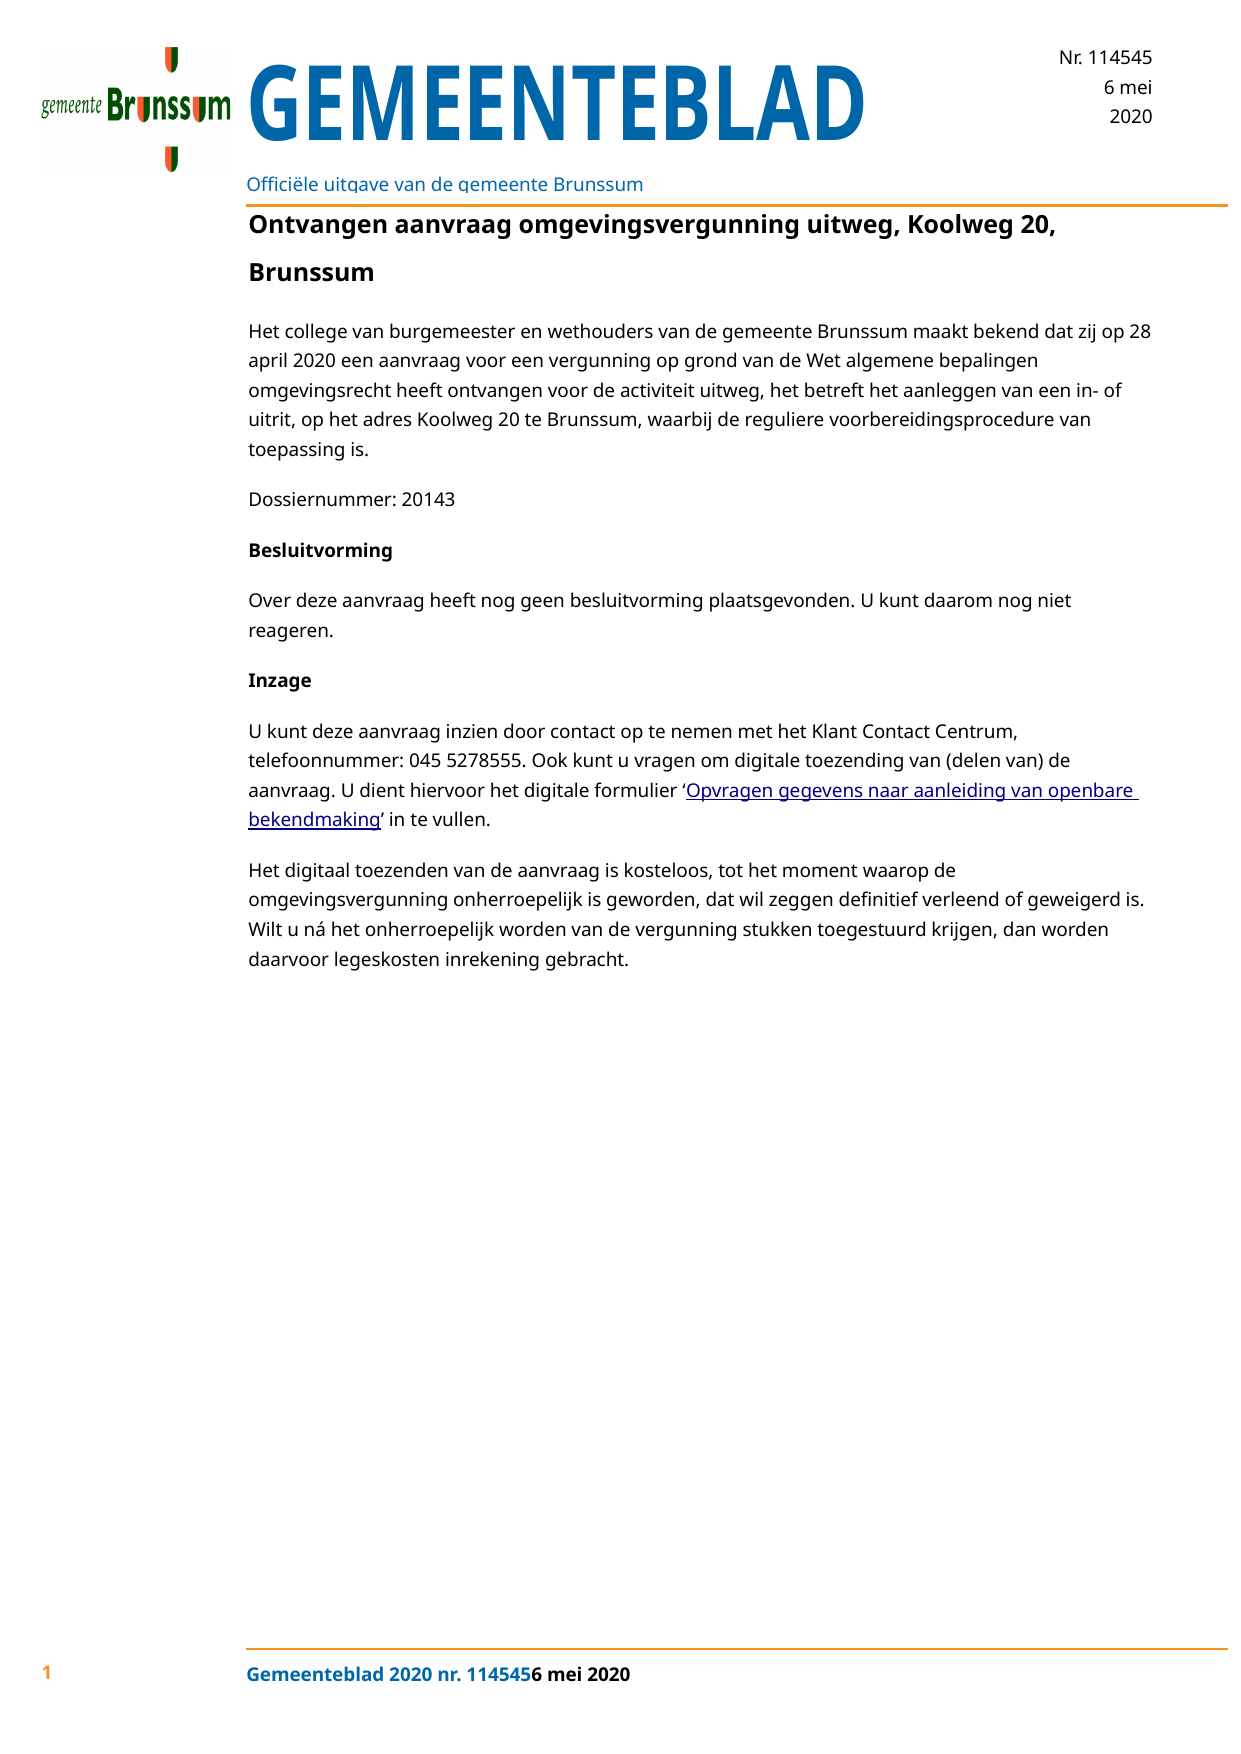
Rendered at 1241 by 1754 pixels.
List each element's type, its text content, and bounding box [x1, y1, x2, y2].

picture [41, 47, 231, 172]
text Over deze aanvraag heeft nog geen besluitvorming plaatsgevonden. U kunt daarom nog niet reageren. [248, 587, 1152, 643]
text Het digitaal toezenden van de aanvraag is kosteloos, tot het moment waarop de omgevingsvergunning onherroepelijk is geworden, dat wil zeggen definitief verleend of geweigerd is. Wilt u ná het onherroepelijk worden van de vergunning stukken toegestuurd krijgen, dan worden daarvoor legeskosten inrekening gebracht. [248, 857, 1152, 972]
text Ontvangen aanvraag omgevingsvergunning uitweg, Koolweg 20, Brunssum [248, 207, 1152, 288]
text U kunt deze aanvraag inzien door contact op te nemen met het Klant Contact Centrum, telefoonnummer: 045 5278555. Ook kunt u vragen om digitale toezending van (delen van) de aanvraag. U dient hiervoor het digitale formulier ‘Opvragen gegevens naar aanleiding van openbare bekendmaking’ in te vullen. [248, 718, 1152, 832]
text Dossiernummer: 20143 [248, 487, 1152, 512]
text Besluitvorming [248, 537, 1152, 563]
text Het college van burgemeester en wethouders van de gemeente Brunssum maakt bekend dat zij op 28 april 2020 een aanvraag voor een vergunning op grond van de Wet algemene bepalingen omgevingsrecht heeft ontvangen voor de activiteit uitweg, het betreft het aanleggen van een in- of uitrit, op het adres Koolweg 20 te Brunssum, waarbij de reguliere voorbereidingsprocedure van toepassing is. [248, 318, 1152, 462]
text Inzage [248, 667, 1152, 693]
